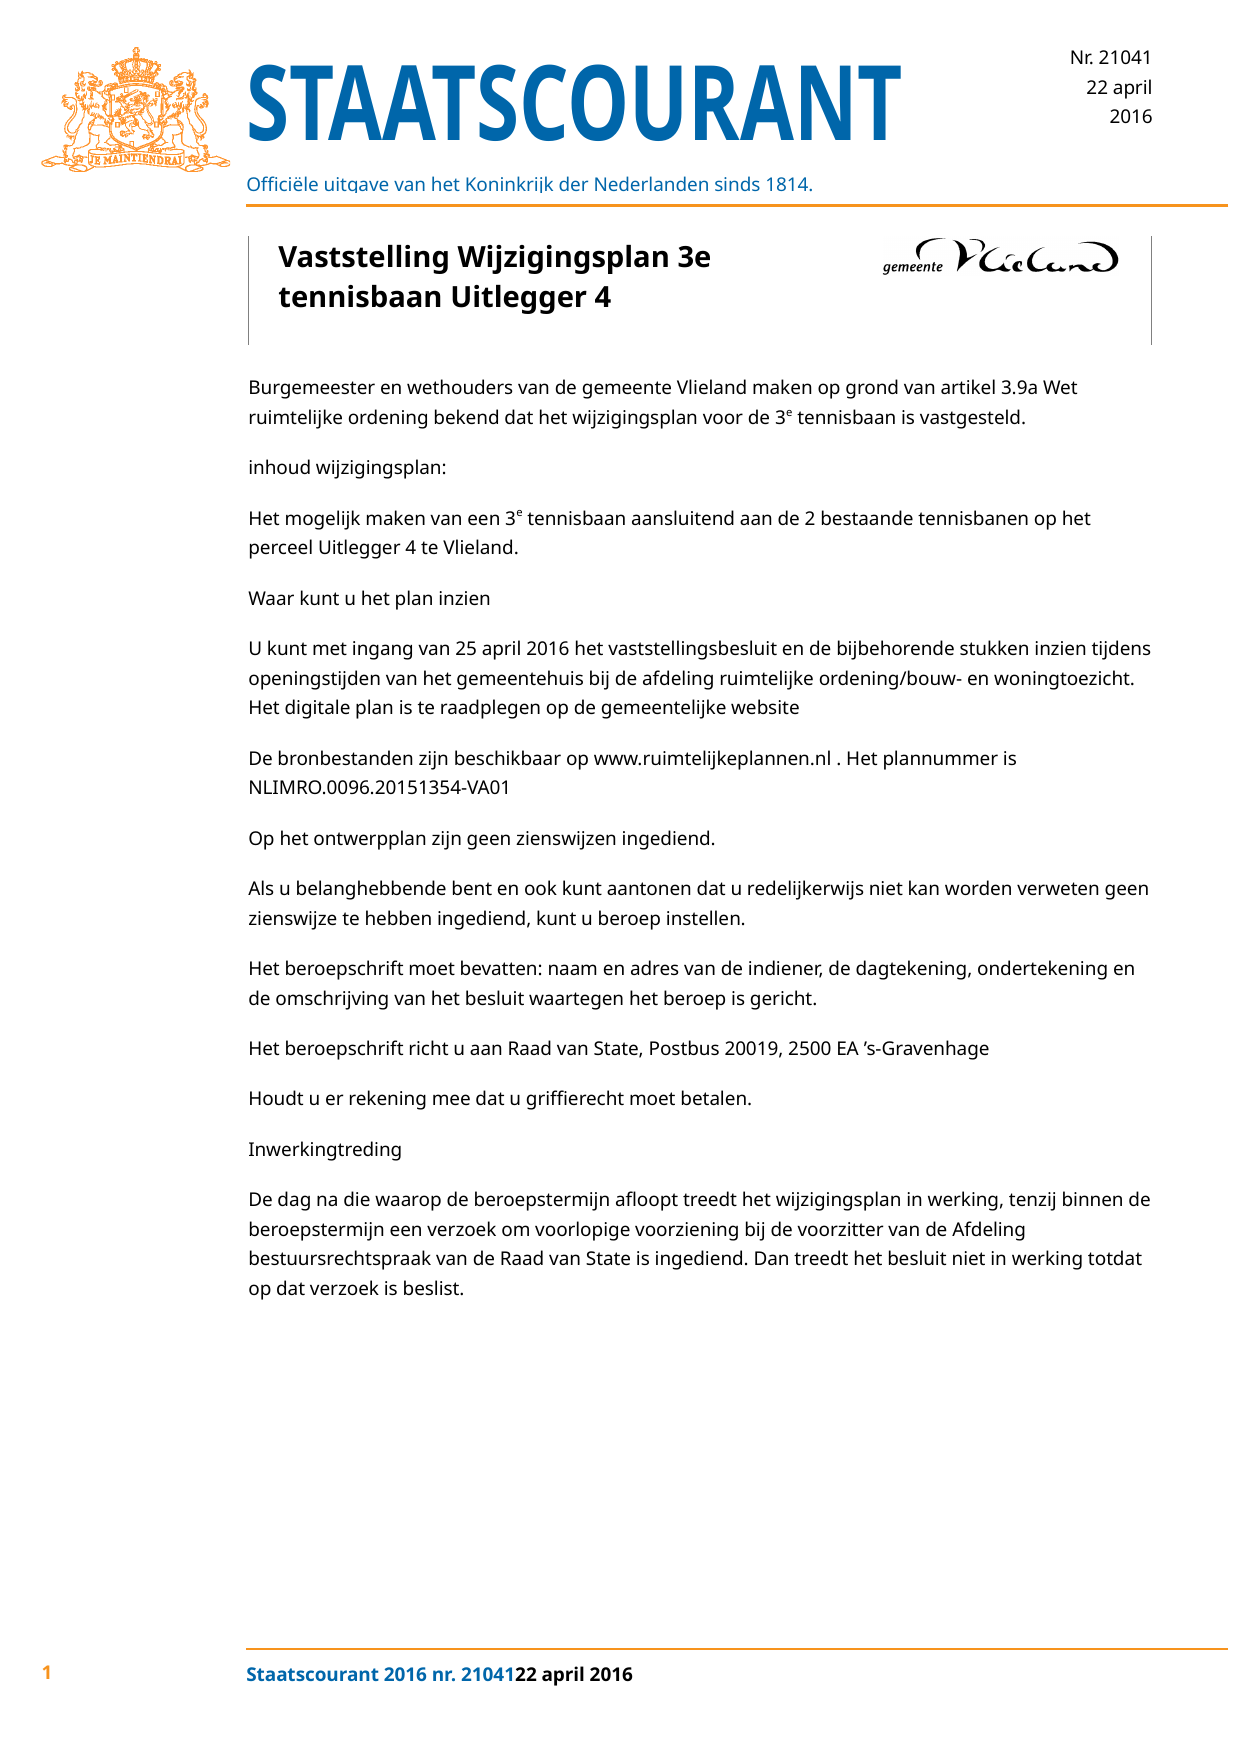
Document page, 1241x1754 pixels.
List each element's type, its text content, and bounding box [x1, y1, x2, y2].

text De dag na die waarop de beroepstermijn afloopt treedt het wijzigingsplan in werking, tenzij binnen de beroepstermijn een verzoek om voorlopige voorziening bij de voorzitter van de Afdeling bestuursrechtspraak van de Raad van State is ingediend. Dan treedt het besluit niet in werking totdat op dat verzoek is beslist. [248, 1186, 1152, 1301]
table_header [850, 236, 1151, 345]
text Het beroepschrift richt u aan Raad van State, Postbus 20019, 2500 EA ’s-Gravenhage [248, 1035, 1152, 1061]
text Houdt u er rekening mee dat u griffierecht moet betalen. [248, 1086, 1152, 1111]
text U kunt met ingang van 25 april 2016 het vaststellingsbesluit en de bijbehorende stukken inzien tijdens openingstijden van het gemeentehuis bij de afdeling ruimtelijke ordening/bouw- en woningtoezicht. Het digitale plan is te raadplegen op de gemeentelijke website [248, 635, 1152, 720]
text Als u belanghebbende bent en ook kunt aantonen dat u redelijkerwijs niet kan worden verweten geen zienswijze te hebben ingediend, kunt u beroep instellen. [248, 875, 1152, 930]
text Waar kunt u het plan inzien [248, 585, 1152, 610]
table_header Vaststelling Wijzigingsplan 3e tennisbaan Uitlegger 4 [249, 236, 850, 345]
text inhoud wijzigingsplan: [248, 454, 1152, 480]
picture [41, 47, 231, 172]
picture [882, 236, 1119, 276]
text Op het ontwerpplan zijn geen zienswijzen ingediend. [248, 825, 1152, 850]
text Burgemeester en wethouders van de gemeente Vlieland maken op grond van artikel 3.9a Wet ruimtelijke ordening bekend dat het wijzigingsplan voor de 3e tennisbaan is vastgesteld. [248, 374, 1152, 429]
text Inwerkingtreding [248, 1136, 1152, 1162]
text De bronbestanden zijn beschikbaar op www.ruimtelijkeplannen.nl . Het plannummer is NLIMRO.0096.20151354-VA01 [248, 745, 1152, 800]
text Het beroepschrift moet bevatten: naam en adres van de indiener, de dagtekening, ondertekening en de omschrijving van het besluit waartegen het beroep is gericht. [248, 955, 1152, 1010]
text Het mogelijk maken van een 3e tennisbaan aansluitend aan de 2 bestaande tennisbanen op het perceel Uitlegger 4 te Vlieland. [248, 505, 1152, 560]
